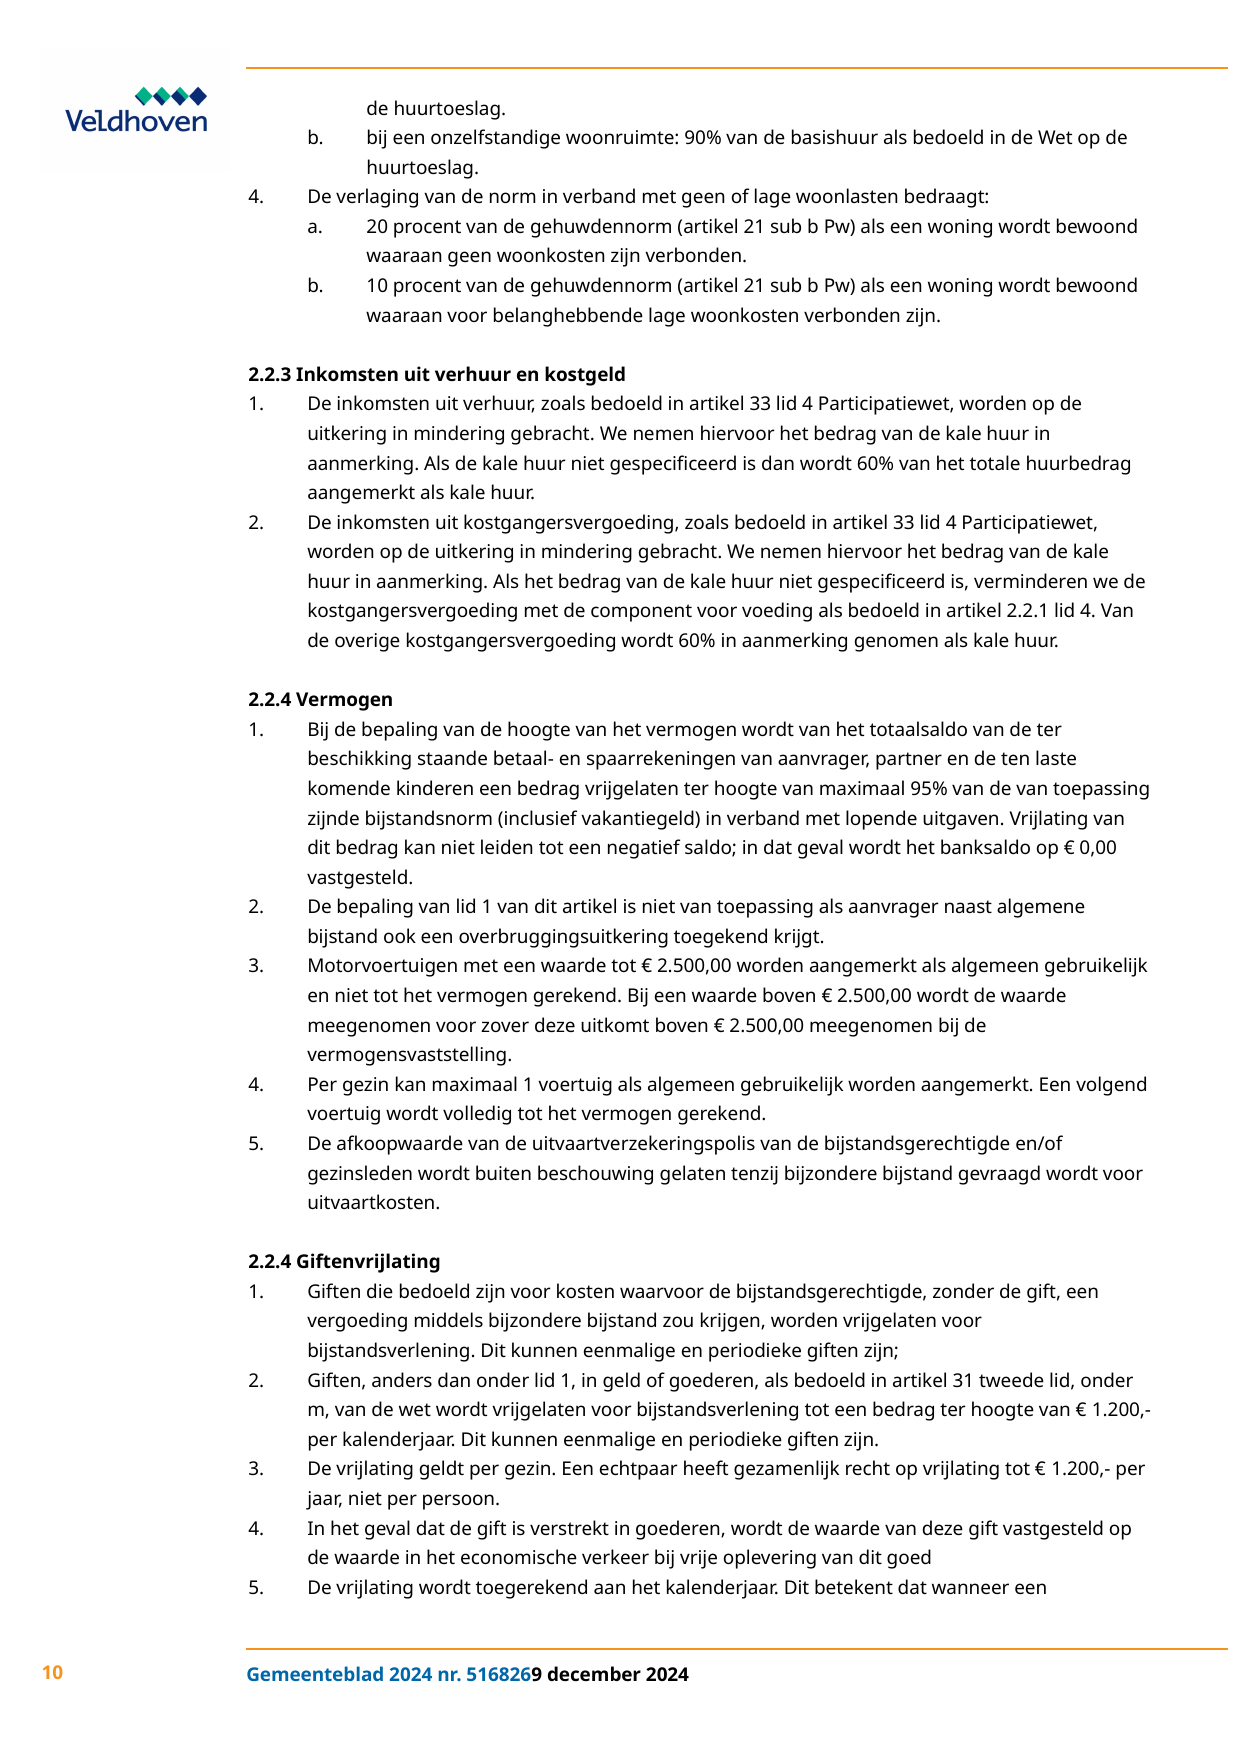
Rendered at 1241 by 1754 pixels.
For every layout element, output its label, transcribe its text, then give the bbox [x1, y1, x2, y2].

list Motorvoertuigen met een waarde tot € 2.500,00 worden aangemerkt als algemeen gebruikelijk en niet tot het vermogen gerekend. Bij een waarde boven € 2.500,00 wordt de waarde meegenomen voor zover deze uitkomt boven € 2.500,00 meegenomen bij de vermogensvaststelling. [248, 953, 1152, 1067]
list De vrijlating geldt per gezin. Een echtpaar heeft gezamenlijk recht op vrijlating tot € 1.200,- per jaar, niet per persoon. [248, 1456, 1152, 1511]
picture [41, 47, 231, 172]
list In het geval dat de gift is verstrekt in goederen, wordt de waarde van deze gift vastgesteld op de waarde in het economische verkeer bij vrije oplevering van dit goed [248, 1515, 1152, 1570]
list 10 procent van de gehuwdennorm (artikel 21 sub b Pw) als een woning wordt bewoond waaraan voor belanghebbende lage woonkosten verbonden zijn. [307, 272, 1152, 328]
list Per gezin kan maximaal 1 voertuig als algemeen gebruikelijk worden aangemerkt. Een volgend voertuig wordt volledig tot het vermogen gerekend. [248, 1071, 1152, 1126]
text 2.2.4 Giftenvrijlating [248, 1248, 1152, 1274]
list Giften, anders dan onder lid 1, in geld of goederen, als bedoeld in artikel 31 tweede lid, onder m, van de wet wordt vrijgelaten voor bijstandsverlening tot een bedrag ter hoogte van € 1.200,- per kalenderjaar. Dit kunnen eenmalige en periodieke giften zijn. [248, 1367, 1152, 1452]
list De bepaling van lid 1 van dit artikel is niet van toepassing als aanvrager naast algemene bijstand ook een overbruggingsuitkering toegekend krijgt. [248, 893, 1152, 949]
list De inkomsten uit kostgangersvergoeding, zoals bedoeld in artikel 33 lid 4 Participatiewet, worden op de uitkering in mindering gebracht. We nemen hiervoor het bedrag van de kale huur in aanmerking. Als het bedrag van de kale huur niet gespecificeerd is, verminderen we de kostgangersvergoeding met de component voor voeding als bedoeld in artikel 2.2.1 lid 4. Van de overige kostgangersvergoeding wordt 60% in aanmerking genomen als kale huur. [248, 509, 1152, 653]
list de huurtoeslag. [307, 95, 1152, 121]
list De vrijlating wordt toegerekend aan het kalenderjaar. Dit betekent dat wanneer een [248, 1574, 1152, 1600]
list Giften die bedoeld zijn voor kosten waarvoor de bijstandsgerechtigde, zonder de gift, een vergoeding middels bijzondere bijstand zou krijgen, worden vrijgelaten voor bijstandsverlening. Dit kunnen eenmalige en periodieke giften zijn; [248, 1278, 1152, 1363]
list De verlaging van de norm in verband met geen of lage woonlasten bedraagt: [248, 183, 1152, 209]
text 2.2.3 Inkomsten uit verhuur en kostgeld [248, 361, 1152, 387]
list De inkomsten uit verhuur, zoals bedoeld in artikel 33 lid 4 Participatiewet, worden op de uitkering in mindering gebracht. We nemen hiervoor het bedrag van de kale huur in aanmerking. Als de kale huur niet gespecificeerd is dan wordt 60% van het totale huurbedrag aangemerkt als kale huur. [248, 391, 1152, 505]
list 20 procent van de gehuwdennorm (artikel 21 sub b Pw) als een woning wordt bewoond waaraan geen woonkosten zijn verbonden. [307, 213, 1152, 268]
list De afkoopwaarde van de uitvaartverzekeringspolis van de bijstandsgerechtigde en/of gezinsleden wordt buiten beschouwing gelaten tenzij bijzondere bijstand gevraagd wordt voor uitvaartkosten. [248, 1130, 1152, 1215]
list Bij de bepaling van de hoogte van het vermogen wordt van het totaalsaldo van de ter beschikking staande betaal- en spaarrekeningen van aanvrager, partner en de ten laste komende kinderen een bedrag vrijgelaten ter hoogte van maximaal 95% van de van toepassing zijnde bijstandsnorm (inclusief vakantiegeld) in verband met lopende uitgaven. Vrijlating van dit bedrag kan niet leiden tot een negatief saldo; in dat geval wordt het banksaldo op € 0,00 vastgesteld. [248, 716, 1152, 890]
list bij een onzelfstandige woonruimte: 90% van de basishuur als bedoeld in de Wet op de huurtoeslag. [307, 124, 1152, 180]
text 2.2.4 Vermogen [248, 686, 1152, 712]
